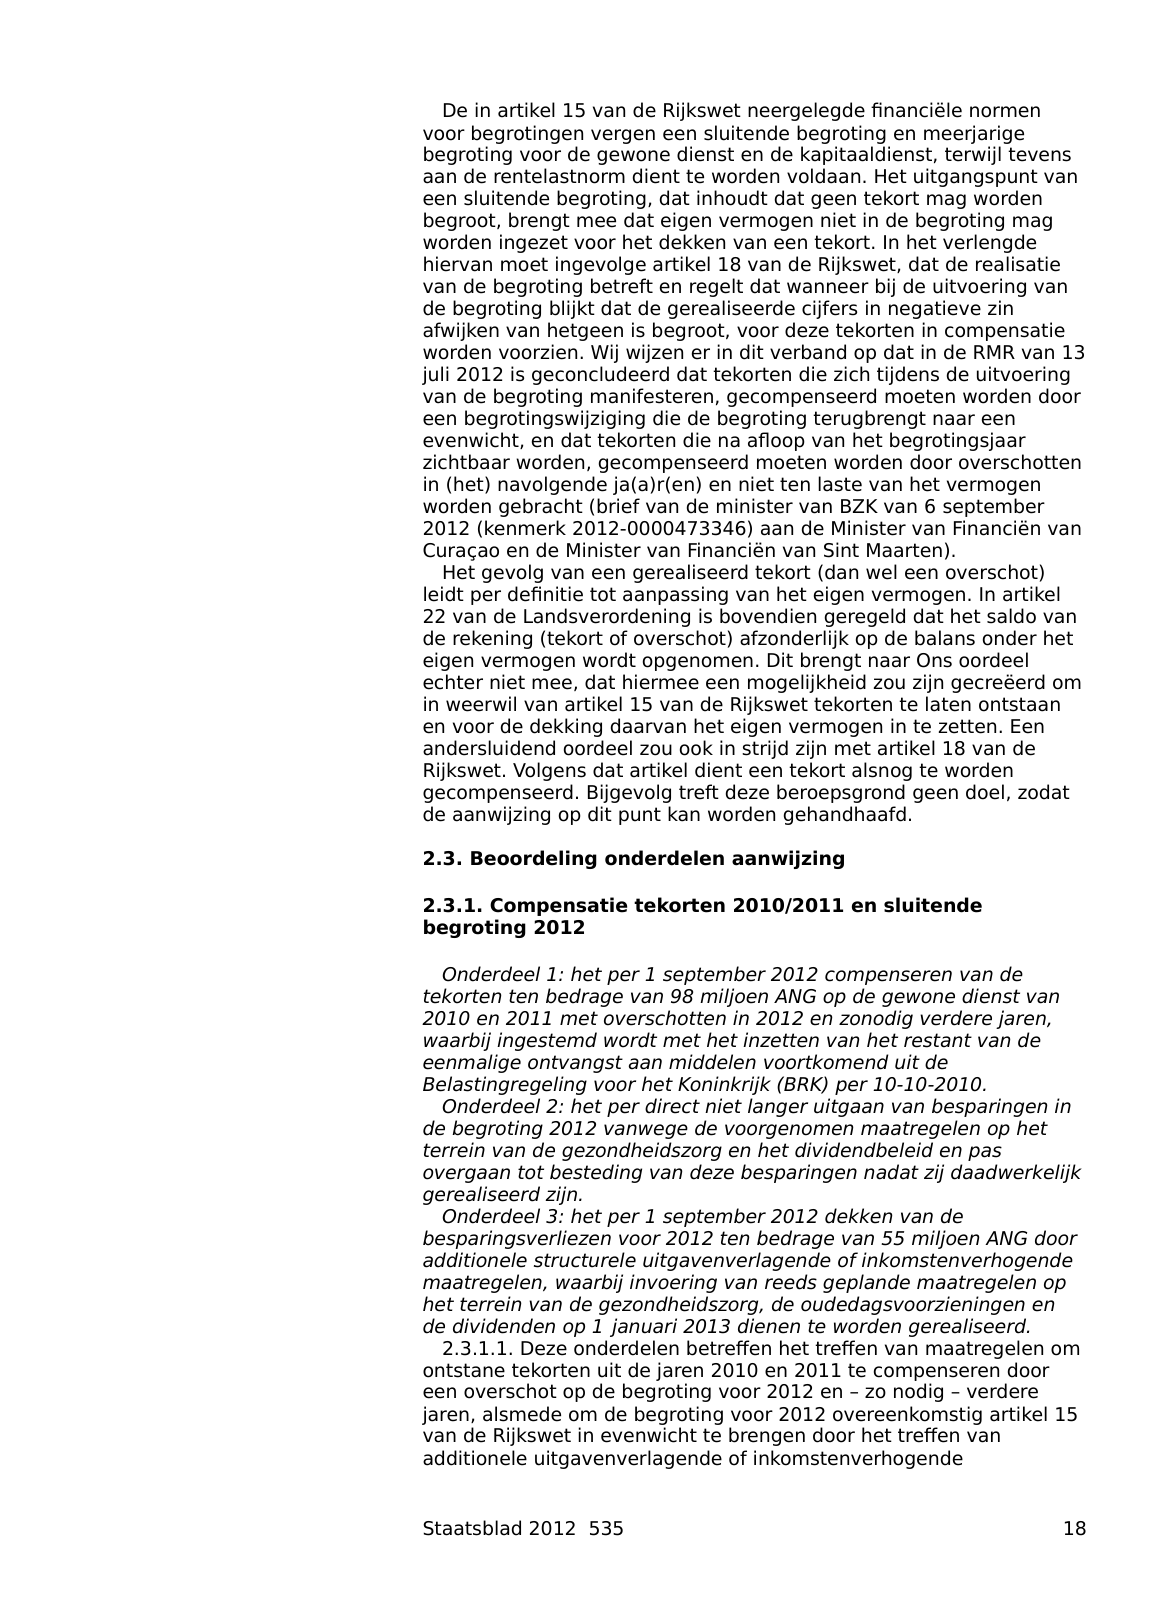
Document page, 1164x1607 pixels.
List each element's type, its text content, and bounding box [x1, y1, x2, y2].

text Onderdeel 1: het per 1 september 2012 compenseren van de tekorten ten bedrage van 98 miljoen ANG op de gewone dienst van 2010 en 2011 met overschotten in 2012 en zonodig verdere jaren, waarbij ingestemd wordt met het inzetten van het restant van de eenmalige ontvangst aan middelen voortkomend uit de Belastingregeling voor het Koninkrijk (BRK) per 10-10-2010. [422, 964, 1087, 1096]
text De in artikel 15 van de Rijkswet neergelegde financiële normen voor begrotingen vergen een sluitende begroting en meerjarige begroting voor de gewone dienst en de kapitaaldienst, terwijl tevens aan de rentelastnorm dient te worden voldaan. Het uitgangspunt van een sluitende begroting, dat inhoudt dat geen tekort mag worden begroot, brengt mee dat eigen vermogen niet in de begroting mag worden ingezet voor het dekken van een tekort. In het verlengde hiervan moet ingevolge artikel 18 van de Rijkswet, dat de realisatie van de begroting betreft en regelt dat wanneer bij de uitvoering van de begroting blijkt dat de gerealiseerde cijfers in negatieve zin afwijken van hetgeen is begroot, voor deze tekorten in compensatie worden voorzien. Wij wijzen er in dit verband op dat in de RMR van 13 juli 2012 is geconcludeerd dat tekorten die zich tijdens de uitvoering van de begroting manifesteren, gecompenseerd moeten worden door een begrotingswijziging die de begroting terugbrengt naar een evenwicht, en dat tekorten die na afloop van het begrotingsjaar zichtbaar worden, gecompenseerd moeten worden door overschotten in (het) navolgende ja(a)r(en) en niet ten laste van het vermogen worden gebracht (brief van de minister van BZK van 6 september 2012 (kenmerk 2012-0000473346) aan de Minister van Financiën van Curaçao en de Minister van Financiën van Sint Maarten). [422, 100, 1087, 562]
text Onderdeel 2: het per direct niet langer uitgaan van besparingen in de begroting 2012 vanwege de voorgenomen maatregelen op het terrein van de gezondheidszorg en het dividendbeleid en pas overgaan tot besteding van deze besparingen nadat zij daadwerkelijk gerealiseerd zijn. [422, 1096, 1087, 1206]
text Het gevolg van een gerealiseerd tekort (dan wel een overschot) leidt per definitie tot aanpassing van het eigen vermogen. In artikel 22 van de Landsverordening is bovendien geregeld dat het saldo van de rekening (tekort of overschot) afzonderlijk op de balans onder het eigen vermogen wordt opgenomen. Dit brengt naar Ons oordeel echter niet mee, dat hiermee een mogelijkheid zou zijn gecreëerd om in weerwil van artikel 15 van de Rijkswet tekorten te laten ontstaan en voor de dekking daarvan het eigen vermogen in te zetten. Een andersluidend oordeel zou ook in strijd zijn met artikel 18 van de Rijkswet. Volgens dat artikel dient een tekort alsnog te worden gecompenseerd. Bijgevolg treft deze beroepsgrond geen doel, zodat de aanwijzing op dit punt kan worden gehandhaafd. [422, 562, 1087, 826]
subtitle 2.3.1. Compensatie tekorten 2010/2011 en sluitende begroting 2012 [422, 895, 1087, 939]
text 2.3.1.1. Deze onderdelen betreffen het treffen van maatregelen om ontstane tekorten uit de jaren 2010 en 2011 te compenseren door een overschot op de begroting voor 2012 en – zo nodig – verdere jaren, alsmede om de begroting voor 2012 overeenkomstig artikel 15 van de Rijkswet in evenwicht te brengen door het treffen van additionele uitgavenverlagende of inkomstenverhogende [422, 1337, 1087, 1469]
text Onderdeel 3: het per 1 september 2012 dekken van de besparingsverliezen voor 2012 ten bedrage van 55 miljoen ANG door additionele structurele uitgavenverlagende of inkomstenverhogende maatregelen, waarbij invoering van reeds geplande maatregelen op het terrein van de gezondheidszorg, de oudedagsvoorzieningen en de dividenden op 1 januari 2013 dienen te worden gerealiseerd. [422, 1206, 1087, 1337]
subtitle 2.3. Beoordeling onderdelen aanwijzing [422, 848, 1087, 870]
